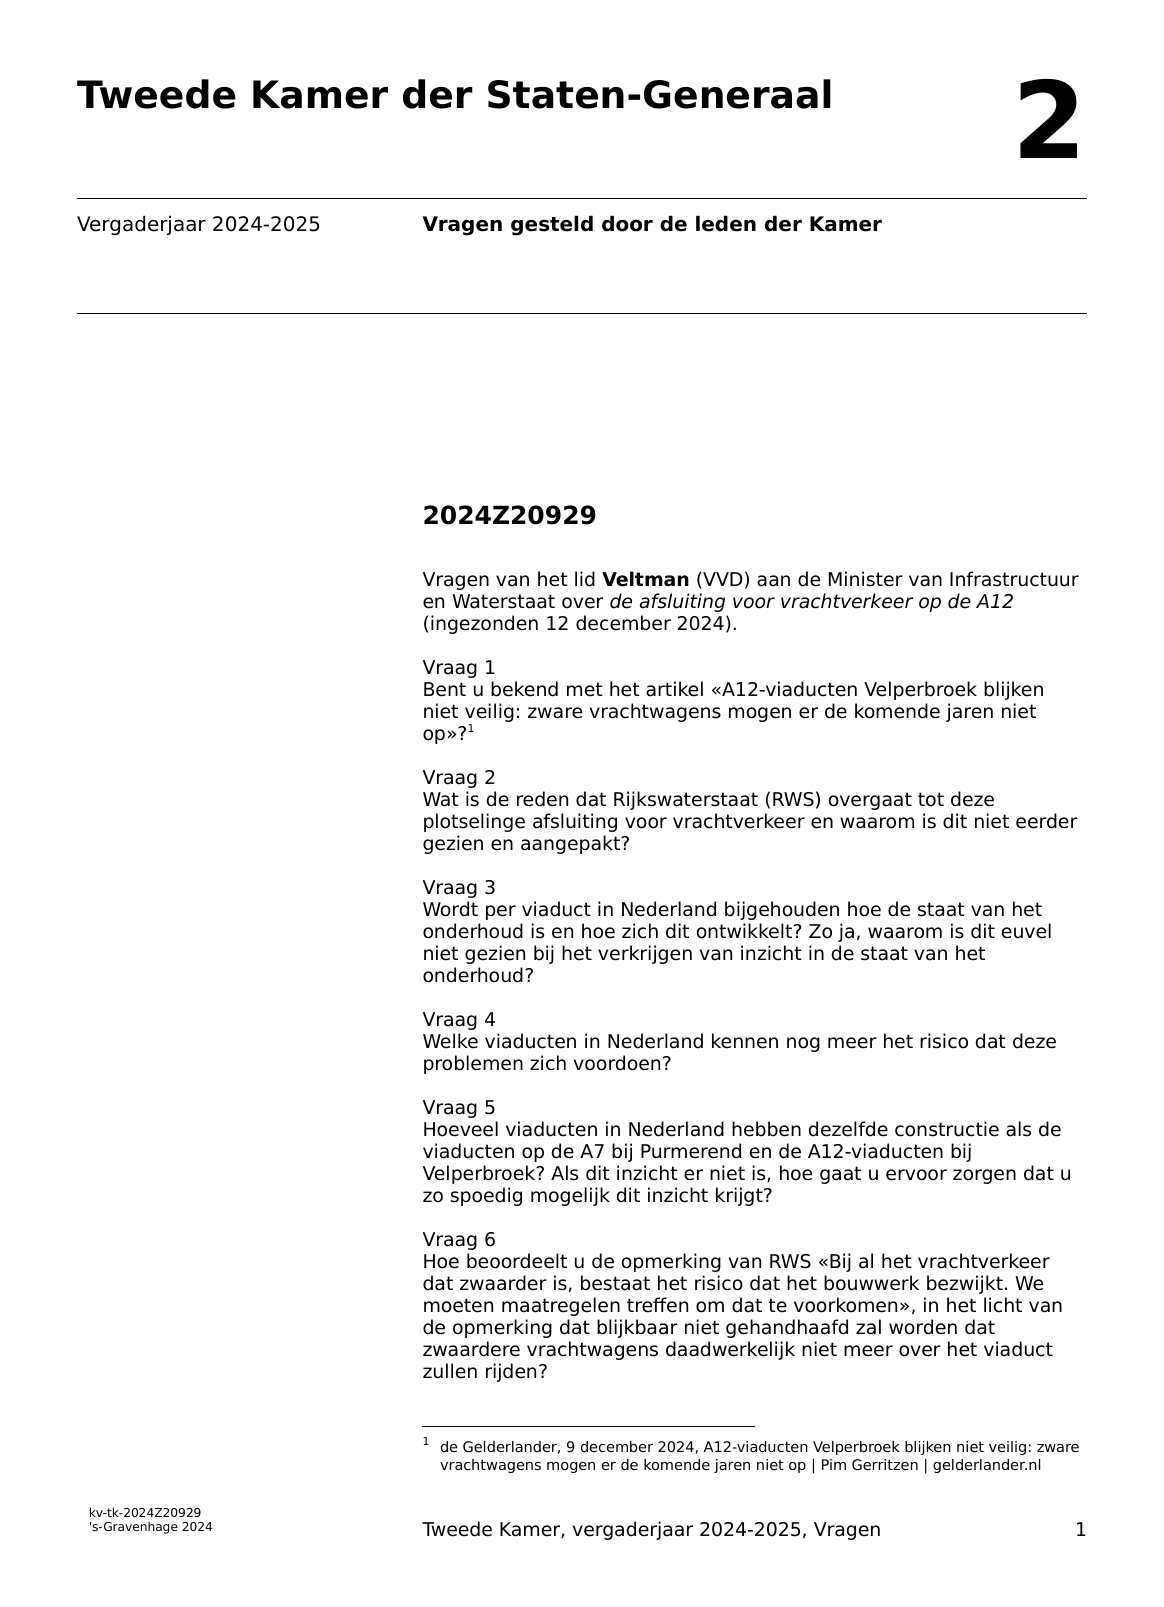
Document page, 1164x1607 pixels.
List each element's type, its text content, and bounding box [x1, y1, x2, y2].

text Hoeveel viaducten in Nederland hebben dezelfde constructie als de viaducten op de A7 bij Purmerend en de A12-viaducten bij Velperbroek? Als dit inzicht er niet is, hoe gaat u ervoor zorgen dat u zo spoedig mogelijk dit inzicht krijgt? [422, 1119, 1087, 1207]
table_header Tweede Kamer der Staten-Generaal [77, 59, 886, 198]
text Vraag 1 [422, 657, 1087, 679]
text Wat is de reden dat Rijkswaterstaat (RWS) overgaat tot deze plotselinge afsluiting voor vrachtverkeer en waarom is dit niet eerder gezien en aangepakt? [422, 789, 1087, 855]
text 2024Z20929 [422, 501, 1087, 531]
text Wordt per viaduct in Nederland bijgehouden hoe de staat van het onderhoud is en hoe zich dit ontwikkelt? Zo ja, waarom is dit euvel niet gezien bij het verkrijgen van inzicht in de staat van het onderhoud? [422, 899, 1087, 987]
text kv-tk-2024Z20929 [88, 1506, 323, 1520]
table_cell Vergaderjaar 2024-2025 [77, 199, 422, 313]
text 's-Gravenhage 2024 [88, 1520, 323, 1534]
text Welke viaducten in Nederland kennen nog meer het risico dat deze problemen zich voordoen? [422, 1031, 1087, 1075]
text Vraag 3 [422, 877, 1087, 899]
text Bent u bekend met het artikel «A12-viaducten Velperbroek blijken niet veilig: zware vrachtwagens mogen er de komende jaren niet op»? [422, 679, 1087, 745]
text Vraag 5 [422, 1097, 1087, 1119]
table_cell Vragen gesteld door de leden der Kamer [422, 199, 1087, 313]
text Hoe beoordeelt u de opmerking van RWS «Bij al het vrachtverkeer dat zwaarder is, bestaat het risico dat het bouwwerk bezwijkt. We moeten maatregelen treffen om dat te voorkomen», in het licht van de opmerking dat blijkbaar niet gehandhaafd zal worden dat zwaardere vrachtwagens daadwerkelijk niet meer over het viaduct zullen rijden? [422, 1251, 1087, 1383]
table_header 2 [886, 59, 1087, 198]
text de Gelderlander, 9 december 2024, A12-viaducten Velperbroek blijken niet veilig: zware vrachtwagens mogen er de komende jaren niet op | Pim Gerritzen | gelderlander.nl [422, 1435, 1087, 1474]
text Vragen van het lid Veltman (VVD) aan de Minister van Infrastructuur en Waterstaat over de afsluiting voor vrachtverkeer op de A12 (ingezonden 12 december 2024). [422, 569, 1087, 635]
text Vraag 4 [422, 1009, 1087, 1031]
text Vraag 2 [422, 767, 1087, 789]
text Vraag 6 [422, 1229, 1087, 1251]
